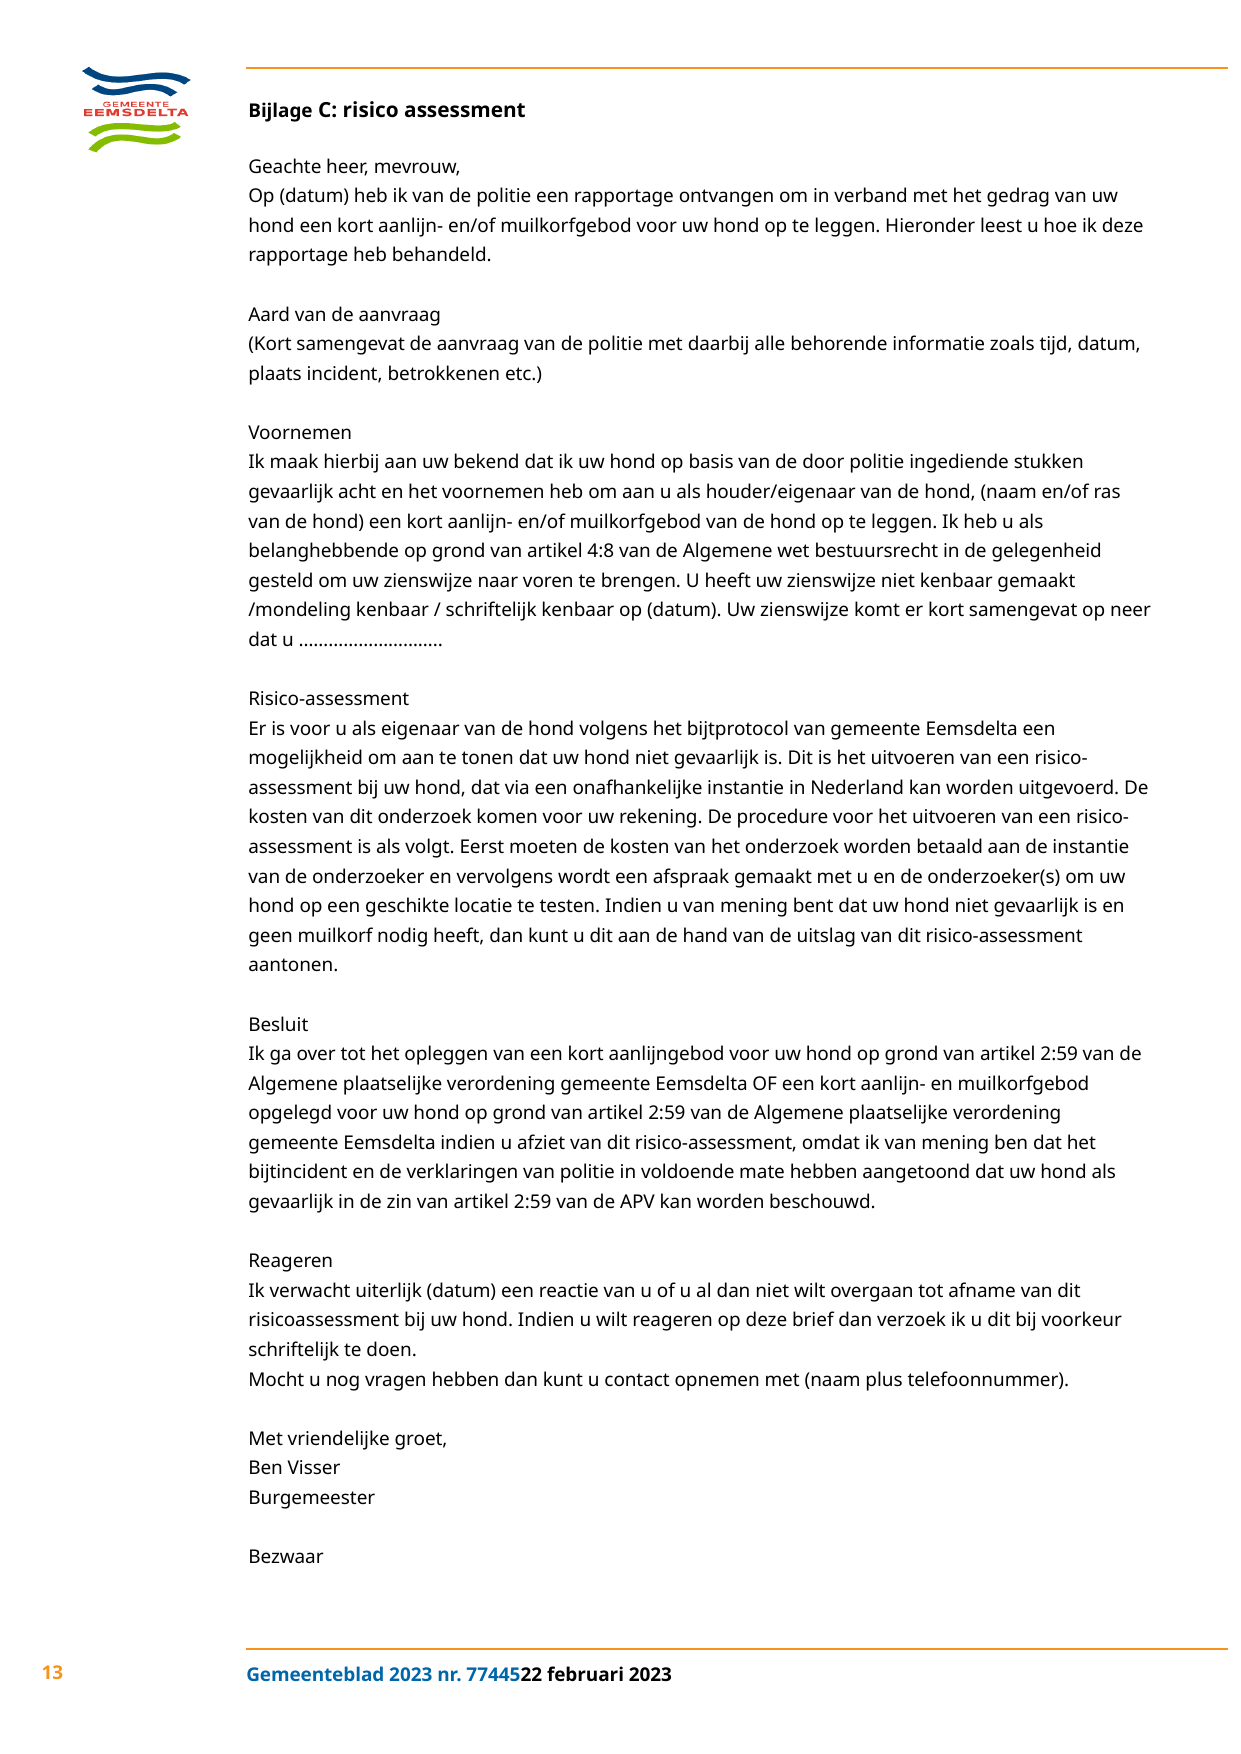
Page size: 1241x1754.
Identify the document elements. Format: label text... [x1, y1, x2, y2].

text Ben Visser [248, 1454, 1152, 1480]
text Op (datum) heb ik van de politie een rapportage ontvangen om in verband met het gedrag van uw hond een kort aanlijn- en/of muilkorfgebod voor uw hond op te leggen. Hieronder leest u hoe ik deze rapportage heb behandeld. [248, 182, 1152, 267]
text Er is voor u als eigenaar van de hond volgens het bijtprotocol van gemeente Eemsdelta een mogelijkheid om aan te tonen dat uw hond niet gevaarlijk is. Dit is het uitvoeren van een risico-assessment bij uw hond, dat via een onafhankelijke instantie in Nederland kan worden uitgevoerd. De kosten van dit onderzoek komen voor uw rekening. De procedure voor het uitvoeren van een risico-assessment is als volgt. Eerst moeten de kosten van het onderzoek worden betaald aan de instantie van de onderzoeker en vervolgens wordt een afspraak gemaakt met u en de onderzoeker(s) om uw hond op een geschikte locatie te testen. Indien u van mening bent dat uw hond niet gevaarlijk is en geen muilkorf nodig heeft, dan kunt u dit aan de hand van de uitslag van dit risico-assessment aantonen. [248, 715, 1152, 977]
text Reageren [248, 1247, 1152, 1273]
text Geachte heer, mevrouw, [248, 153, 1152, 179]
picture [41, 47, 231, 172]
text Mocht u nog vragen hebben dan kunt u contact opnemen met (naam plus telefoonnummer). [248, 1366, 1152, 1392]
text Besluit [248, 1011, 1152, 1037]
text Burgemeester [248, 1484, 1152, 1510]
text Ik verwacht uiterlijk (datum) een reactie van u of u al dan niet wilt overgaan tot afname van dit risicoassessment bij uw hond. Indien u wilt reageren op deze brief dan verzoek ik u dit bij voorkeur schriftelijk te doen. [248, 1277, 1152, 1362]
text Bezwaar [248, 1543, 1152, 1569]
text Voornemen [248, 419, 1152, 445]
text (Kort samengevat de aanvraag van de politie met daarbij alle behorende informatie zoals tijd, datum, plaats incident, betrokkenen etc.) [248, 330, 1152, 386]
text Risico-assessment [248, 685, 1152, 711]
text Met vriendelijke groet, [248, 1425, 1152, 1451]
text Ik maak hierbij aan uw bekend dat ik uw hond op basis van de door politie ingediende stukken gevaarlijk acht en het voornemen heb om aan u als houder/eigenaar van de hond, (naam en/of ras van de hond) een kort aanlijn- en/of muilkorfgebod van de hond op te leggen. Ik heb u als belanghebbende op grond van artikel 4:8 van de Algemene wet bestuursrecht in de gelegenheid gesteld om uw zienswijze naar voren te brengen. U heeft uw zienswijze niet kenbaar gemaakt /mondeling kenbaar / schriftelijk kenbaar op (datum). Uw zienswijze komt er kort samengevat op neer dat u ……………………….. [248, 449, 1152, 652]
text Aard van de aanvraag [248, 301, 1152, 327]
text Bijlage C: risico assessment [248, 95, 1152, 123]
text Ik ga over tot het opleggen van een kort aanlijngebod voor uw hond op grond van artikel 2:59 van de Algemene plaatselijke verordening gemeente Eemsdelta OF een kort aanlijn- en muilkorfgebod opgelegd voor uw hond op grond van artikel 2:59 van de Algemene plaatselijke verordening gemeente Eemsdelta indien u afziet van dit risico-assessment, omdat ik van mening ben dat het bijtincident en de verklaringen van politie in voldoende mate hebben aangetoond dat uw hond als gevaarlijk in de zin van artikel 2:59 van de APV kan worden beschouwd. [248, 1040, 1152, 1214]
